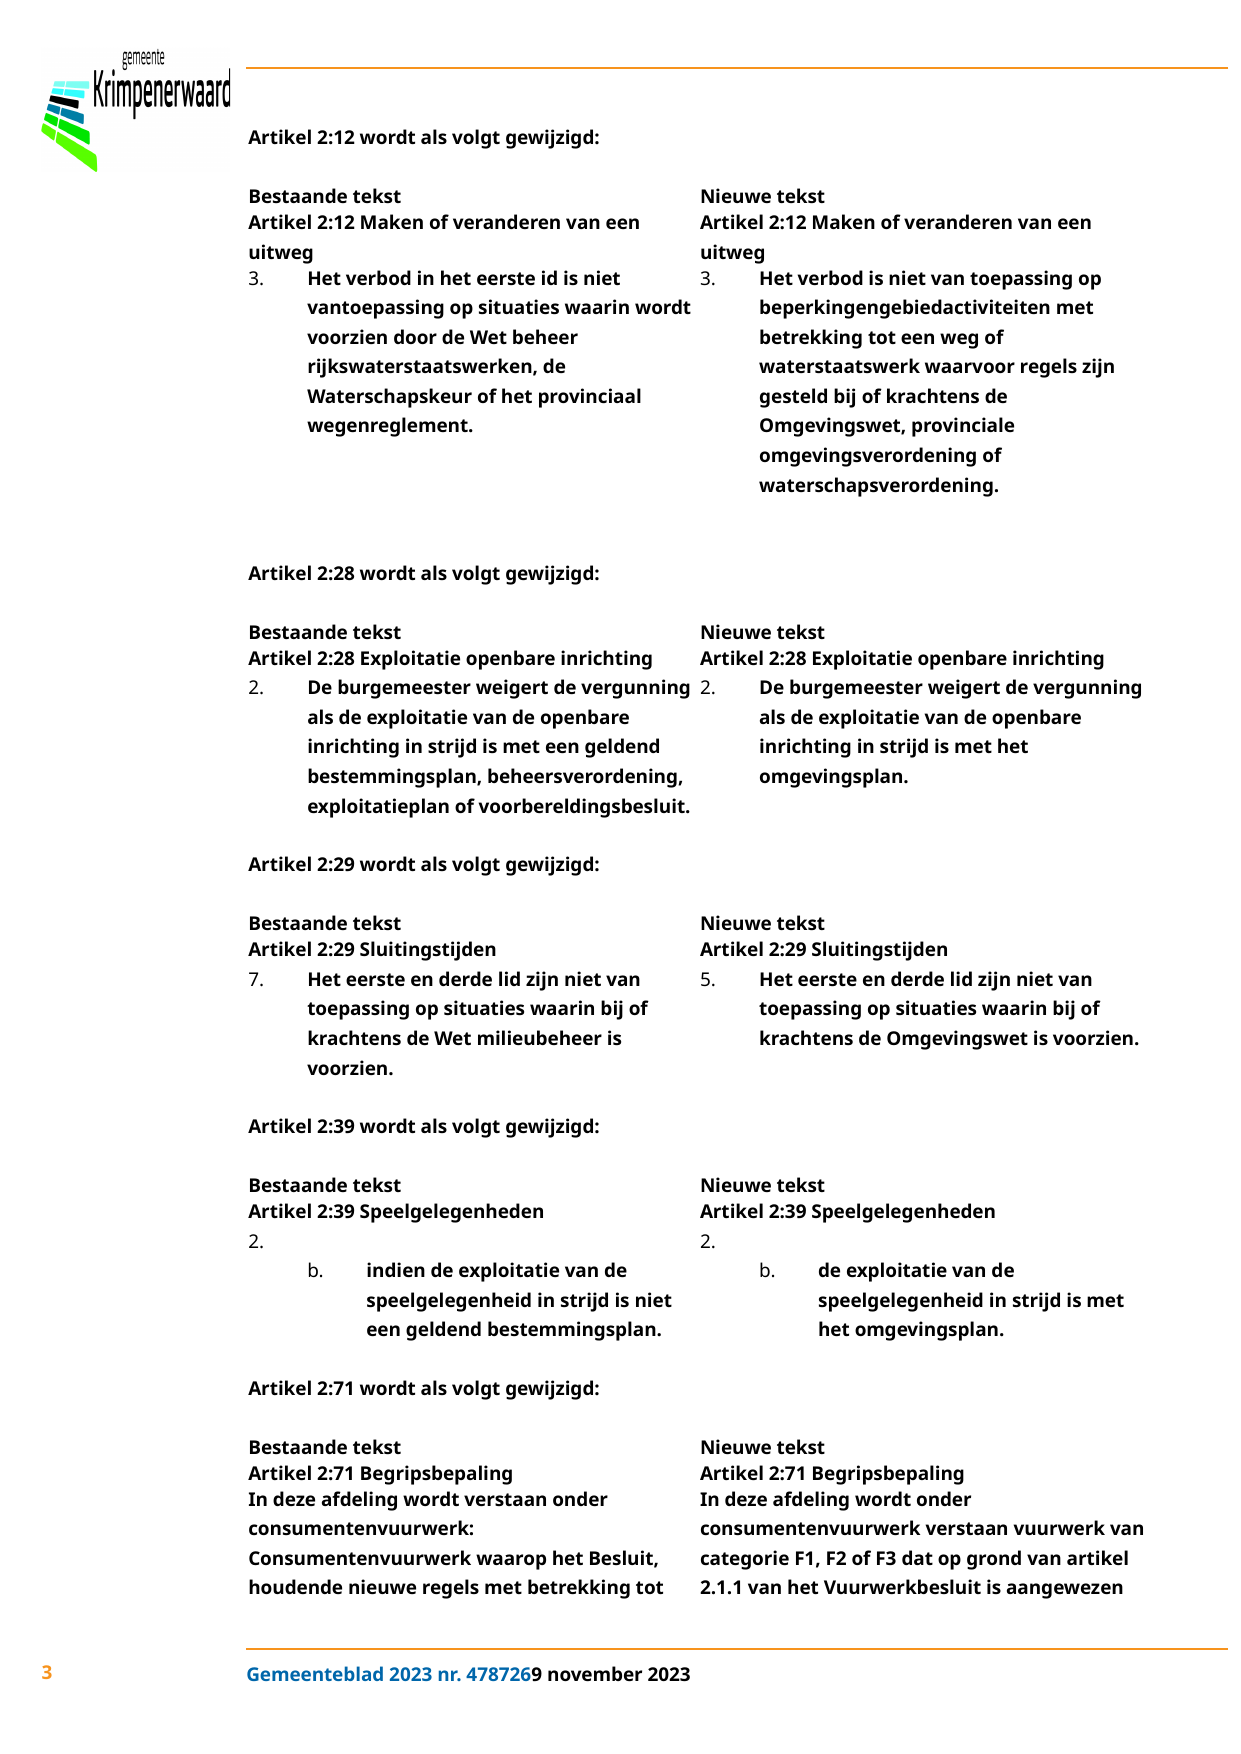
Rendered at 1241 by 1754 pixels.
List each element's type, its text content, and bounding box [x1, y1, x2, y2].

table_cell Artikel 2:29 Sluitingstijden Het eerste en derde lid zijn niet van toepassing op situaties waarin bij of krachtens de Wet milieubeheer is voorzien. [248, 936, 700, 1080]
text Artikel 2:12 wordt als volgt gewijzigd: [248, 124, 1152, 150]
table_cell Artikel 2:71 Begripsbepaling [700, 1460, 1152, 1486]
table_header Nieuwe tekst [700, 1434, 1152, 1460]
table_cell Artikel 2:12 Maken of veranderen van een uitweg [248, 209, 700, 265]
table_header Bestaande tekst [248, 1434, 700, 1460]
table_cell Het verbod in het eerste id is niet vantoepassing op situaties waarin wordt voorzien door de Wet beheer rijkswaterstaatswerken, de Waterschapskeur of het provinciaal wegenreglement. [248, 265, 700, 497]
text Artikel 2:28 wordt als volgt gewijzigd: [248, 560, 1152, 586]
table_cell Artikel 2:39 Speelgelegenheden indien de exploitatie van de speelgelegenheid in strijd is niet een geldend bestemmingsplan. [248, 1198, 700, 1342]
table_header Nieuwe tekst [700, 911, 1152, 936]
table_header Nieuwe tekst [700, 184, 1152, 209]
text Artikel 2:39 wordt als volgt gewijzigd: [248, 1113, 1152, 1139]
table_cell Artikel 2:28 Exploitatie openbare inrichting De burgemeester weigert de vergunning als de exploitatie van de openbare inrichting in strijd is met het omgevingsplan. [700, 645, 1152, 818]
table_cell Artikel 2:28 Exploitatie openbare inrichting De burgemeester weigert de vergunning als de exploitatie van de openbare inrichting in strijd is met een geldend bestemmingsplan, beheersverordening, exploitatieplan of voorbereldingsbesluit. [248, 645, 700, 818]
table_header Nieuwe tekst [700, 619, 1152, 645]
table_header Bestaande tekst [248, 1173, 700, 1198]
table_cell In deze afdeling wordt verstaan onder consumentenvuurwerk: Consumentenvuurwerk waarop het Besluit, houdende nieuwe regels met betrekking tot [248, 1486, 700, 1600]
table_cell Artikel 2:12 Maken of veranderen van een uitweg [700, 209, 1152, 265]
table_cell Artikel 2:71 Begripsbepaling [248, 1460, 700, 1486]
table_header Bestaande tekst [248, 619, 700, 645]
text Artikel 2:71 wordt als volgt gewijzigd: [248, 1375, 1152, 1401]
table_cell Het verbod is niet van toepassing op beperkingengebiedactiviteiten met betrekking tot een weg of waterstaatswerk waarvoor regels zijn gesteld bij of krachtens de Omgevingswet, provinciale omgevingsverordening of waterschapsverordening. [700, 265, 1152, 497]
table_header Bestaande tekst [248, 911, 700, 936]
table_header Nieuwe tekst [700, 1173, 1152, 1198]
table_cell Artikel 2:29 Sluitingstijden Het eerste en derde lid zijn niet van toepassing op situaties waarin bij of krachtens de Omgevingswet is voorzien. [700, 936, 1152, 1080]
picture [41, 47, 231, 172]
table_header Bestaande tekst [248, 184, 700, 209]
table_cell Artikel 2:39 Speelgelegenheden de exploitatie van de speelgelegenheid in strijd is met het omgevingsplan. [700, 1198, 1152, 1342]
text Artikel 2:29 wordt als volgt gewijzigd: [248, 851, 1152, 877]
table_cell In deze afdeling wordt onder consumentenvuurwerk verstaan vuurwerk van categorie F1, F2 of F3 dat op grond van artikel 2.1.1 van het Vuurwerkbesluit is aangewezen [700, 1486, 1152, 1600]
